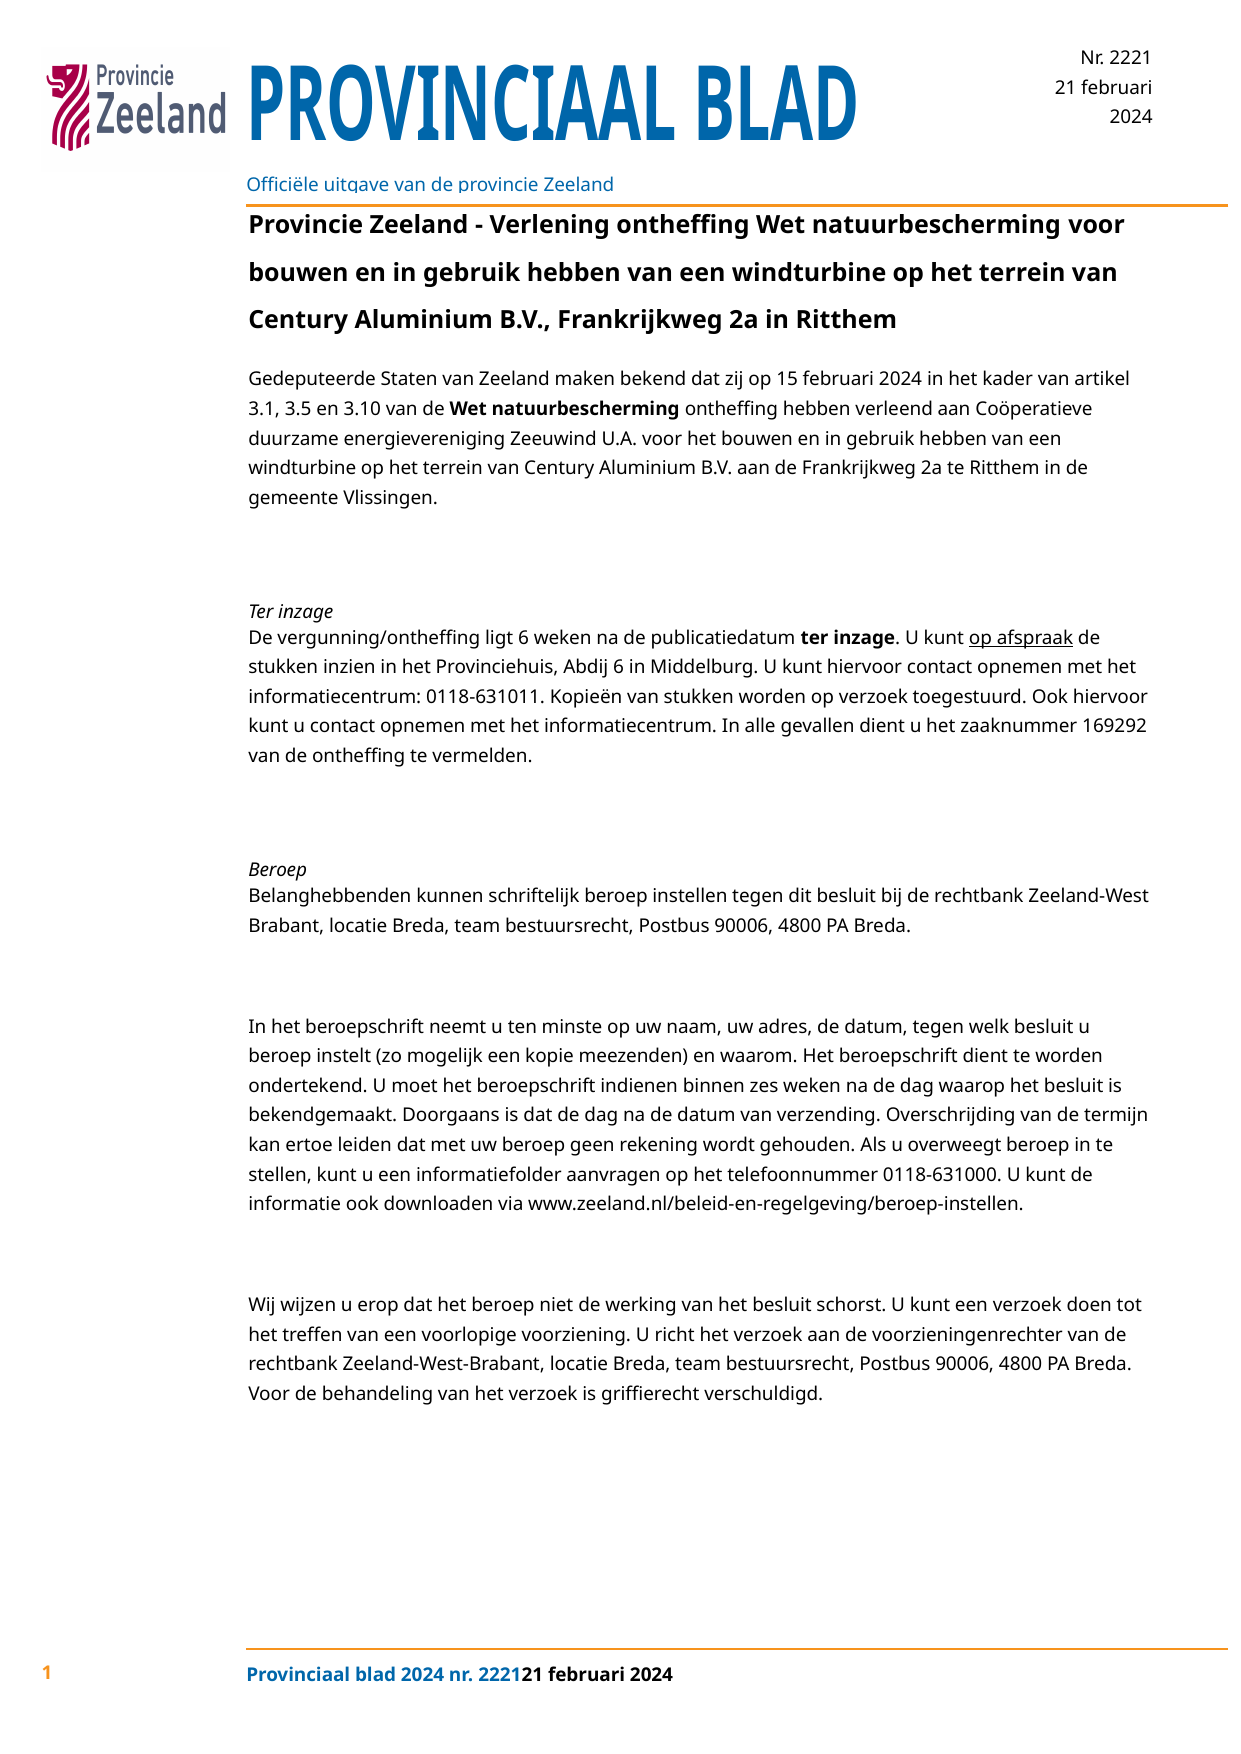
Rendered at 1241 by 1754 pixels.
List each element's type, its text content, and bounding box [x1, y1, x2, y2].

text Belanghebbenden kunnen schriftelijk beroep instellen tegen dit besluit bij de rechtbank Zeeland-West Brabant, locatie Breda, team bestuursrecht, Postbus 90006, 4800 PA Breda. [248, 882, 1152, 938]
text Gedeputeerde Staten van Zeeland maken bekend dat zij op 15 februari 2024 in het kader van artikel 3.1, 3.5 en 3.10 van de Wet natuurbescherming ontheffing hebben verleend aan Coöperatieve duurzame energievereniging Zeeuwind U.A. voor het bouwen en in gebruik hebben van een windturbine op het terrein van Century Aluminium B.V. aan de Frankrijkweg 2a te Ritthem in de gemeente Vlissingen. [248, 366, 1152, 509]
text De vergunning/ontheffing ligt 6 weken na de publicatiedatum ter inzage. U kunt op afspraak de stukken inzien in het Provinciehuis, Abdij 6 in Middelburg. U kunt hiervoor contact opnemen met het informatiecentrum: 0118-631011. Kopieën van stukken worden op verzoek toegestuurd. Ook hiervoor kunt u contact opnemen met het informatiecentrum. In alle gevallen dient u het zaaknummer 169292 van de ontheffing te vermelden. [248, 624, 1152, 768]
picture [41, 47, 231, 172]
text Provincie Zeeland - Verlening ontheffing Wet natuurbescherming voor bouwen en in gebruik hebben van een windturbine op het terrein van Century Aluminium B.V., Frankrijkweg 2a in Ritthem [248, 207, 1152, 336]
text Beroep [248, 857, 1152, 882]
text Ter inzage [248, 598, 1152, 624]
text In het beroepschrift neemt u ten minste op uw naam, uw adres, de datum, tegen welk besluit u beroep instelt (zo mogelijk een kopie meezenden) en waarom. Het beroepschrift dient te worden ondertekend. U moet het beroepschrift indienen binnen zes weken na de dag waarop het besluit is bekendgemaakt. Doorgaans is dat de dag na de datum van verzending. Overschrijding van de termijn kan ertoe leiden dat met uw beroep geen rekening wordt gehouden. Als u overweegt beroep in te stellen, kunt u een informatiefolder aanvragen op het telefoonnummer 0118-631000. U kunt de informatie ook downloaden via www.zeeland.nl/beleid-en-regelgeving/beroep-instellen. [248, 1013, 1152, 1216]
text Wij wijzen u erop dat het beroep niet de werking van het besluit schorst. U kunt een verzoek doen tot het treffen van een voorlopige voorziening. U richt het verzoek aan de voorzieningenrechter van de rechtbank Zeeland-West-Brabant, locatie Breda, team bestuursrecht, Postbus 90006, 4800 PA Breda. Voor de behandeling van het verzoek is griffierecht verschuldigd. [248, 1291, 1152, 1406]
